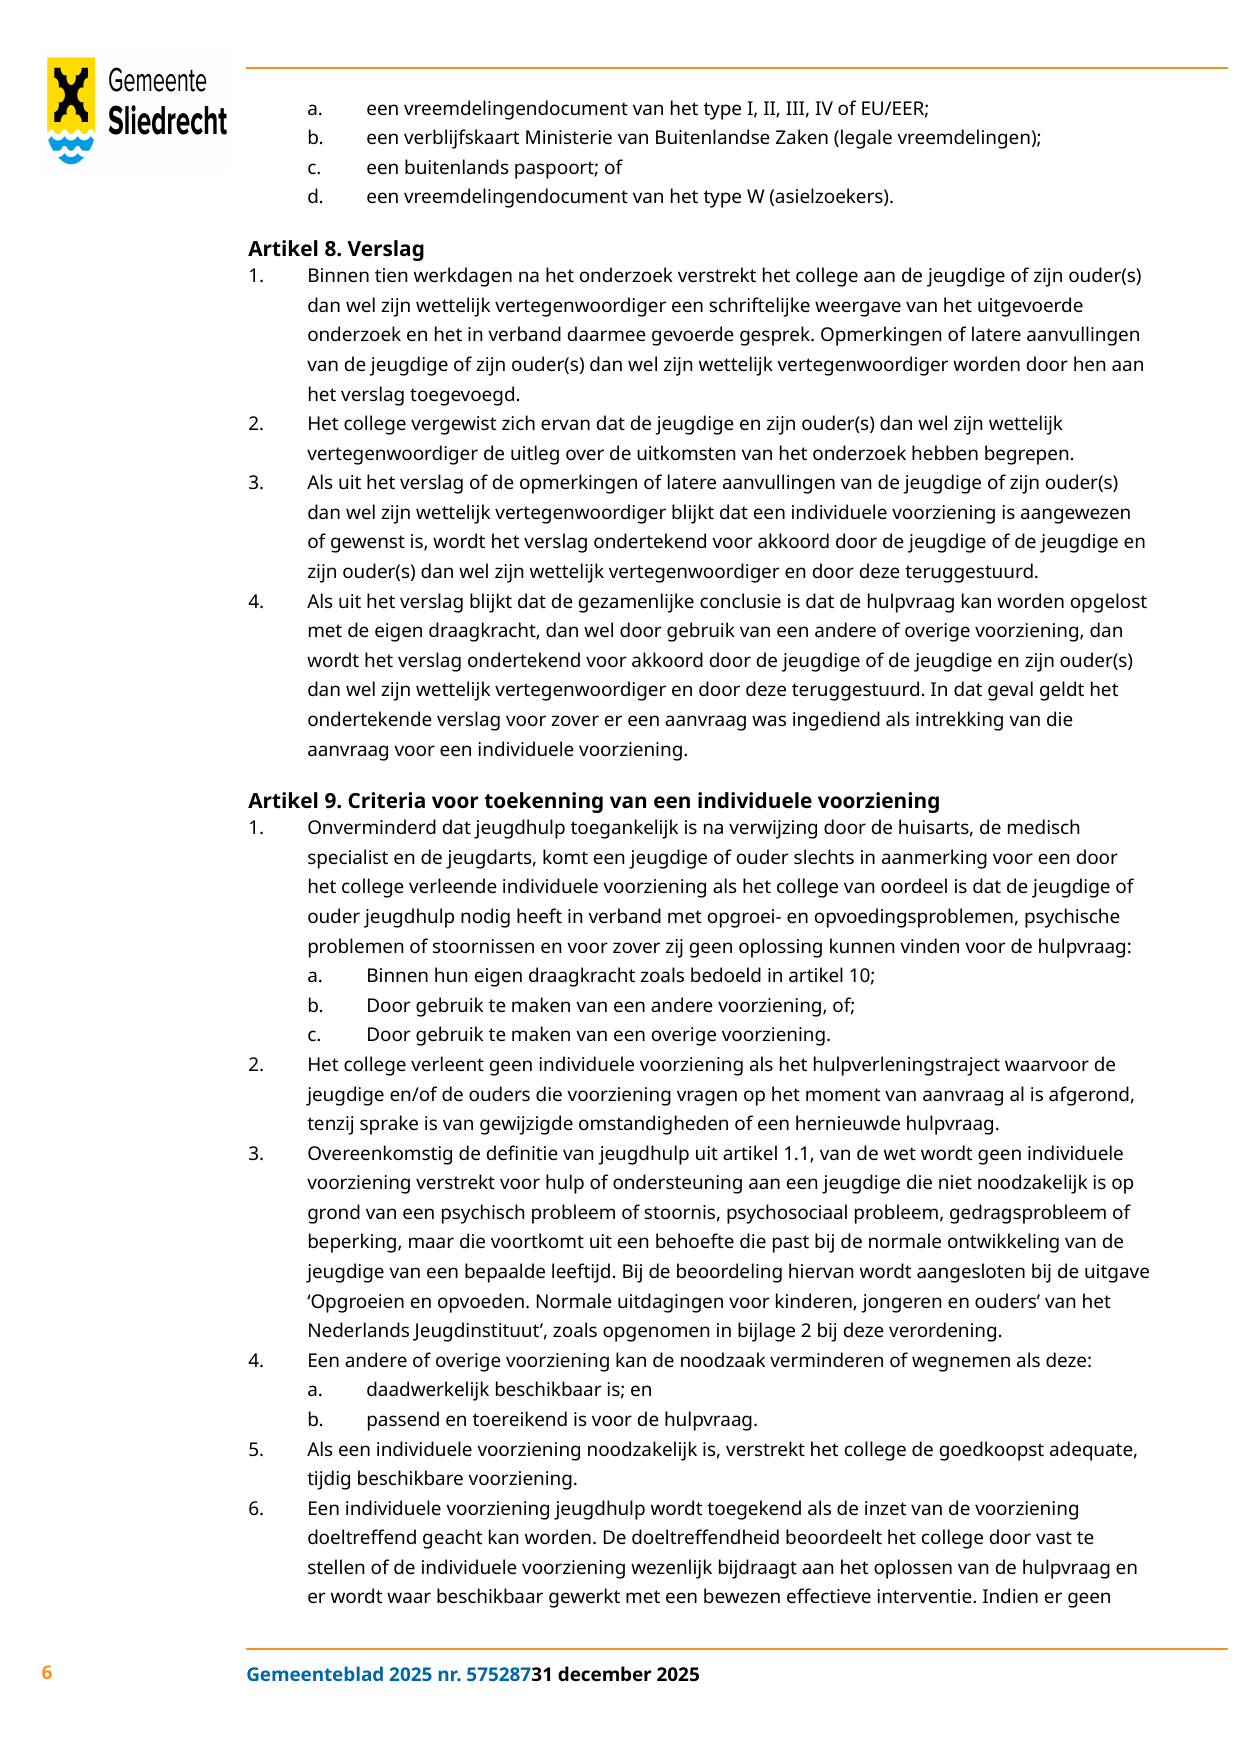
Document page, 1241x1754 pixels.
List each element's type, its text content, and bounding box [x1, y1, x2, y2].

picture [41, 47, 231, 172]
list Als een individuele voorziening noodzakelijk is, verstrekt het college de goedkoopst adequate, tijdig beschikbare voorziening. [248, 1436, 1152, 1491]
list Als uit het verslag of de opmerkingen of latere aanvullingen van de jeugdige of zijn ouder(s) dan wel zijn wettelijk vertegenwoordiger blijkt dat een individuele voorziening is aangewezen of gewenst is, wordt het verslag ondertekend voor akkoord door de jeugdige of de jeugdige en zijn ouder(s) dan wel zijn wettelijk vertegenwoordiger en door deze teruggestuurd. [248, 469, 1152, 584]
list Een andere of overige voorziening kan de noodzaak verminderen of wegnemen als deze: [248, 1347, 1152, 1373]
text Artikel 9. Criteria voor toekenning van een individuele voorziening [248, 786, 1152, 814]
list Onverminderd dat jeugdhulp toegankelijk is na verwijzing door de huisarts, de medisch specialist en de jeugdarts, komt een jeugdige of ouder slechts in aanmerking voor een door het college verleende individuele voorziening als het college van oordeel is dat de jeugdige of ouder jeugdhulp nodig heeft in verband met opgroei- en opvoedingsproblemen, psychische problemen of stoornissen en voor zover zij geen oplossing kunnen vinden voor de hulpvraag: [248, 814, 1152, 959]
list Door gebruik te maken van een overige voorziening. [307, 1022, 1152, 1047]
list Het college vergewist zich ervan dat de jeugdige en zijn ouder(s) dan wel zijn wettelijk vertegenwoordiger de uitleg over de uitkomsten van het onderzoek hebben begrepen. [248, 410, 1152, 466]
list een vreemdelingendocument van het type W (asielzoekers). [307, 183, 1152, 209]
list een vreemdelingendocument van het type I, II, III, IV of EU/EER; [307, 95, 1152, 121]
list Een individuele voorziening jeugdhulp wordt toegekend als de inzet van de voorziening doeltreffend geacht kan worden. De doeltreffendheid beoordeelt het college door vast te stellen of de individuele voorziening wezenlijk bijdraagt aan het oplossen van de hulpvraag en er wordt waar beschikbaar gewerkt met een bewezen effectieve interventie. Indien er geen [248, 1495, 1152, 1609]
list Als uit het verslag blijkt dat de gezamenlijke conclusie is dat de hulpvraag kan worden opgelost met de eigen draagkracht, dan wel door gebruik van een andere of overige voorziening, dan wordt het verslag ondertekend voor akkoord door de jeugdige of de jeugdige en zijn ouder(s) dan wel zijn wettelijk vertegenwoordiger en door deze teruggestuurd. In dat geval geldt het ondertekende verslag voor zover er een aanvraag was ingediend als intrekking van die aanvraag voor een individuele voorziening. [248, 588, 1152, 761]
list Het college verleent geen individuele voorziening als het hulpverleningstraject waarvoor de jeugdige en/of de ouders die voorziening vragen op het moment van aanvraag al is afgerond, tenzij sprake is van gewijzigde omstandigheden of een hernieuwde hulpvraag. [248, 1051, 1152, 1136]
list Binnen hun eigen draagkracht zoals bedoeld in artikel 10; [307, 962, 1152, 988]
text Artikel 8. Verslag [248, 234, 1152, 262]
list Door gebruik te maken van een andere voorziening, of; [307, 992, 1152, 1018]
list Overeenkomstig de definitie van jeugdhulp uit artikel 1.1, van de wet wordt geen individuele voorziening verstrekt voor hulp of ondersteuning aan een jeugdige die niet noodzakelijk is op grond van een psychisch probleem of stoornis, psychosociaal probleem, gedragsprobleem of beperking, maar die voortkomt uit een behoefte die past bij de normale ontwikkeling van de jeugdige van een bepaalde leeftijd. Bij de beoordeling hiervan wordt aangesloten bij de uitgave ‘Opgroeien en opvoeden. Normale uitdagingen voor kinderen, jongeren en ouders’ van het Nederlands Jeugdinstituut’, zoals opgenomen in bijlage 2 bij deze verordening. [248, 1140, 1152, 1343]
list daadwerkelijk beschikbaar is; en [307, 1377, 1152, 1402]
list passend en toereikend is voor de hulpvraag. [307, 1406, 1152, 1432]
list een verblijfskaart Ministerie van Buitenlandse Zaken (legale vreemdelingen); [307, 124, 1152, 150]
list Binnen tien werkdagen na het onderzoek verstrekt het college aan de jeugdige of zijn ouder(s) dan wel zijn wettelijk vertegenwoordiger een schriftelijke weergave van het uitgevoerde onderzoek en het in verband daarmee gevoerde gesprek. Opmerkingen of latere aanvullingen van de jeugdige of zijn ouder(s) dan wel zijn wettelijk vertegenwoordiger worden door hen aan het verslag toegevoegd. [248, 262, 1152, 406]
list een buitenlands paspoort; of [307, 154, 1152, 180]
